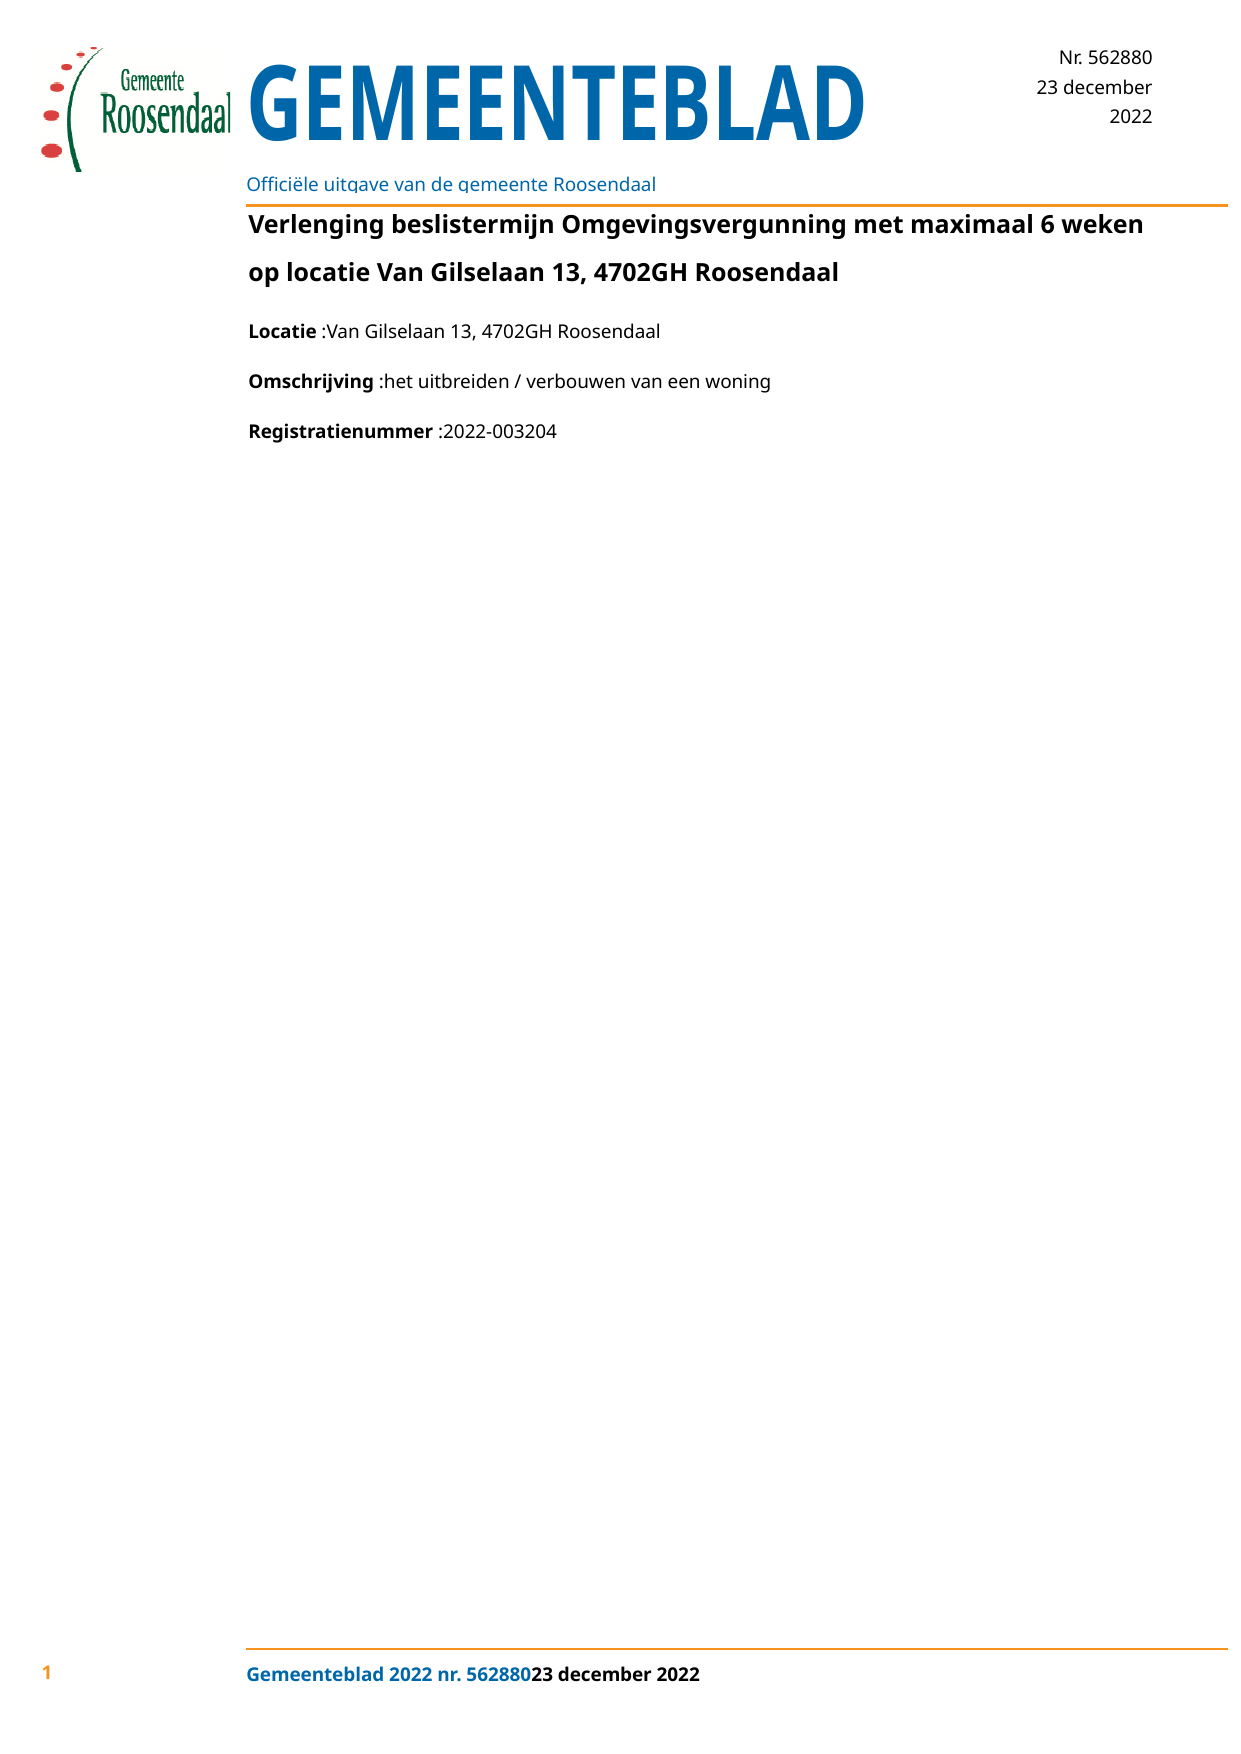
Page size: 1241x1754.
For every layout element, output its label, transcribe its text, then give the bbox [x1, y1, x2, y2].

text Registratienummer :2022-003204 [248, 419, 1152, 444]
text Verlenging beslistermijn Omgevingsvergunning met maximaal 6 weken op locatie Van Gilselaan 13, 4702GH Roosendaal [248, 207, 1152, 288]
text Locatie :Van Gilselaan 13, 4702GH Roosendaal [248, 318, 1152, 344]
text Omschrijving :het uitbreiden / verbouwen van een woning [248, 368, 1152, 394]
picture [41, 47, 231, 172]
